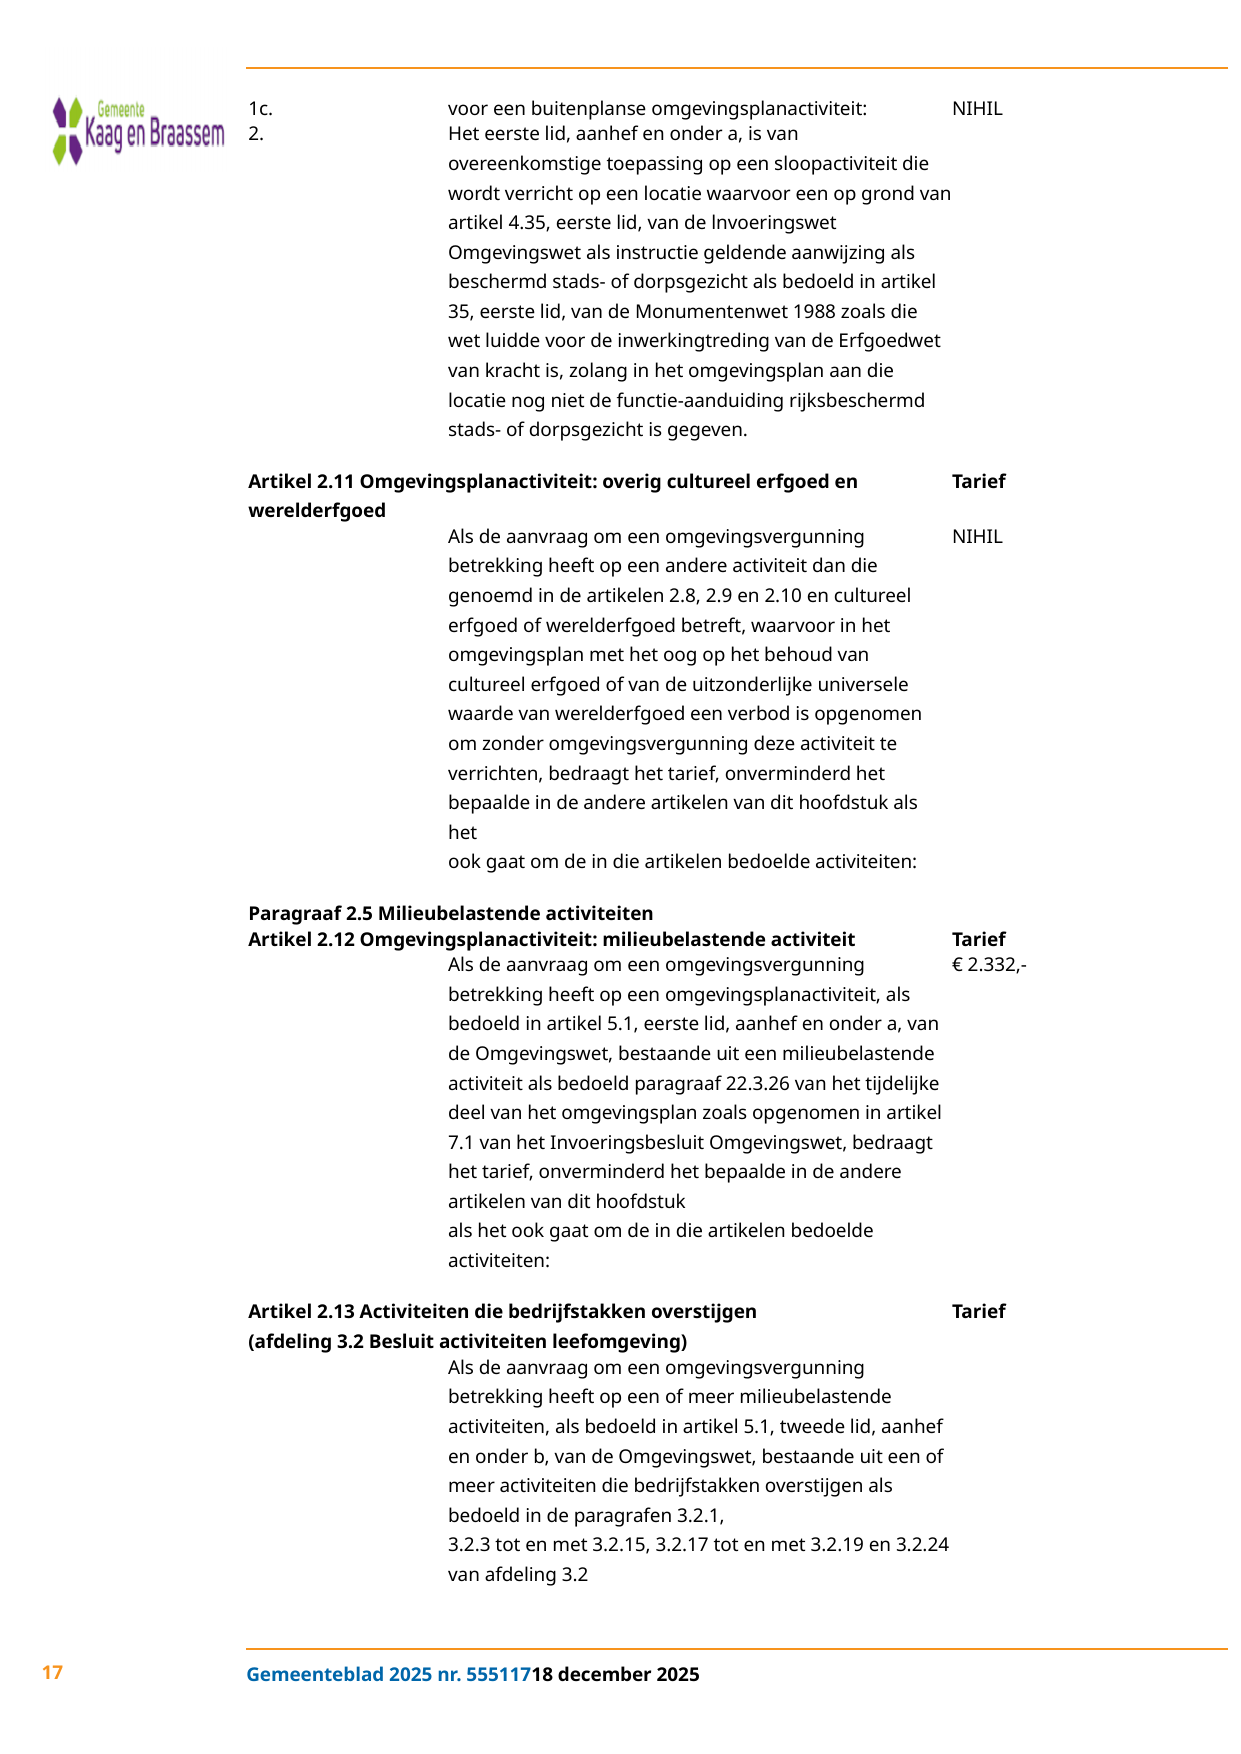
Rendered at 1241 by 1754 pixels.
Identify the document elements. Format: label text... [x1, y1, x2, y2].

table_cell 2. [248, 121, 448, 442]
table_cell [248, 874, 1152, 900]
table_cell 1c. [248, 95, 448, 121]
table_cell Tarief [952, 926, 1152, 951]
table_cell [248, 1273, 1152, 1299]
table_cell NIHIL [952, 523, 1152, 874]
table_cell Artikel 2.13 Activiteiten die bedrijfstakken overstijgen (afdeling 3.2 Besluit activiteiten leefomgeving) [248, 1299, 952, 1354]
table_cell Artikel 2.11 Omgevingsplanactiviteit: overig cultureel erfgoed en werelderfgoed [248, 468, 952, 523]
table_cell [248, 1354, 448, 1587]
table_cell € 2.332,- [952, 951, 1152, 1273]
table_cell [248, 442, 1152, 468]
table_cell Als de aanvraag om een omgevingsvergunning betrekking heeft op een of meer milieubelastende activiteiten, als bedoeld in artikel 5.1, tweede lid, aanhef en onder b, van de Omgevingswet, bestaande uit een of meer activiteiten die bedrijfstakken overstijgen als bedoeld in de paragrafen 3.2.1, 3.2.3 tot en met 3.2.15, 3.2.17 tot en met 3.2.19 en 3.2.24 van afdeling 3.2 [448, 1354, 952, 1587]
table_cell [248, 951, 448, 1273]
table_cell [952, 121, 1152, 442]
table_cell NIHIL [952, 95, 1152, 121]
table_cell voor een buitenplanse omgevingsplanactiviteit: [448, 95, 952, 121]
table_cell [952, 1354, 1152, 1587]
table_cell Artikel 2.12 Omgevingsplanactiviteit: milieubelastende activiteit [248, 926, 952, 951]
table_cell Als de aanvraag om een omgevingsvergunning betrekking heeft op een andere activiteit dan die genoemd in de artikelen 2.8, 2.9 en 2.10 en cultureel erfgoed of werelderfgoed betreft, waarvoor in het omgevingsplan met het oog op het behoud van cultureel erfgoed of van de uitzonderlijke universele waarde van werelderfgoed een verbod is opgenomen om zonder omgevingsvergunning deze activiteit te verrichten, bedraagt het tarief, onverminderd het bepaalde in de andere artikelen van dit hoofdstuk als het ook gaat om de in die artikelen bedoelde activiteiten: [448, 523, 952, 874]
table_cell Tarief [952, 468, 1152, 523]
table_cell Paragraaf 2.5 Milieubelastende activiteiten [248, 900, 1152, 926]
picture [41, 47, 231, 172]
table_cell Het eerste lid, aanhef en onder a, is van overeenkomstige toepassing op een sloopactiviteit die wordt verricht op een locatie waarvoor een op grond van artikel 4.35, eerste lid, van de lnvoeringswet Omgevingswet als instructie geldende aanwijzing als beschermd stads- of dorpsgezicht als bedoeld in artikel 35, eerste lid, van de Monumentenwet 1988 zoals die wet luidde voor de inwerkingtreding van de Erfgoedwet van kracht is, zolang in het omgevingsplan aan die locatie nog niet de functie-aanduiding rijksbeschermd stads- of dorpsgezicht is gegeven. [448, 121, 952, 442]
table_cell Als de aanvraag om een omgevingsvergunning betrekking heeft op een omgevingsplanactiviteit, als bedoeld in artikel 5.1, eerste lid, aanhef en onder a, van de Omgevingswet, bestaande uit een milieubelastende activiteit als bedoeld paragraaf 22.3.26 van het tijdelijke deel van het omgevingsplan zoals opgenomen in artikel 7.1 van het Invoeringsbesluit Omgevingswet, bedraagt het tarief, onverminderd het bepaalde in de andere artikelen van dit hoofdstuk als het ook gaat om de in die artikelen bedoelde activiteiten: [448, 951, 952, 1273]
table_cell [248, 523, 448, 874]
table_cell Tarief [952, 1299, 1152, 1354]
